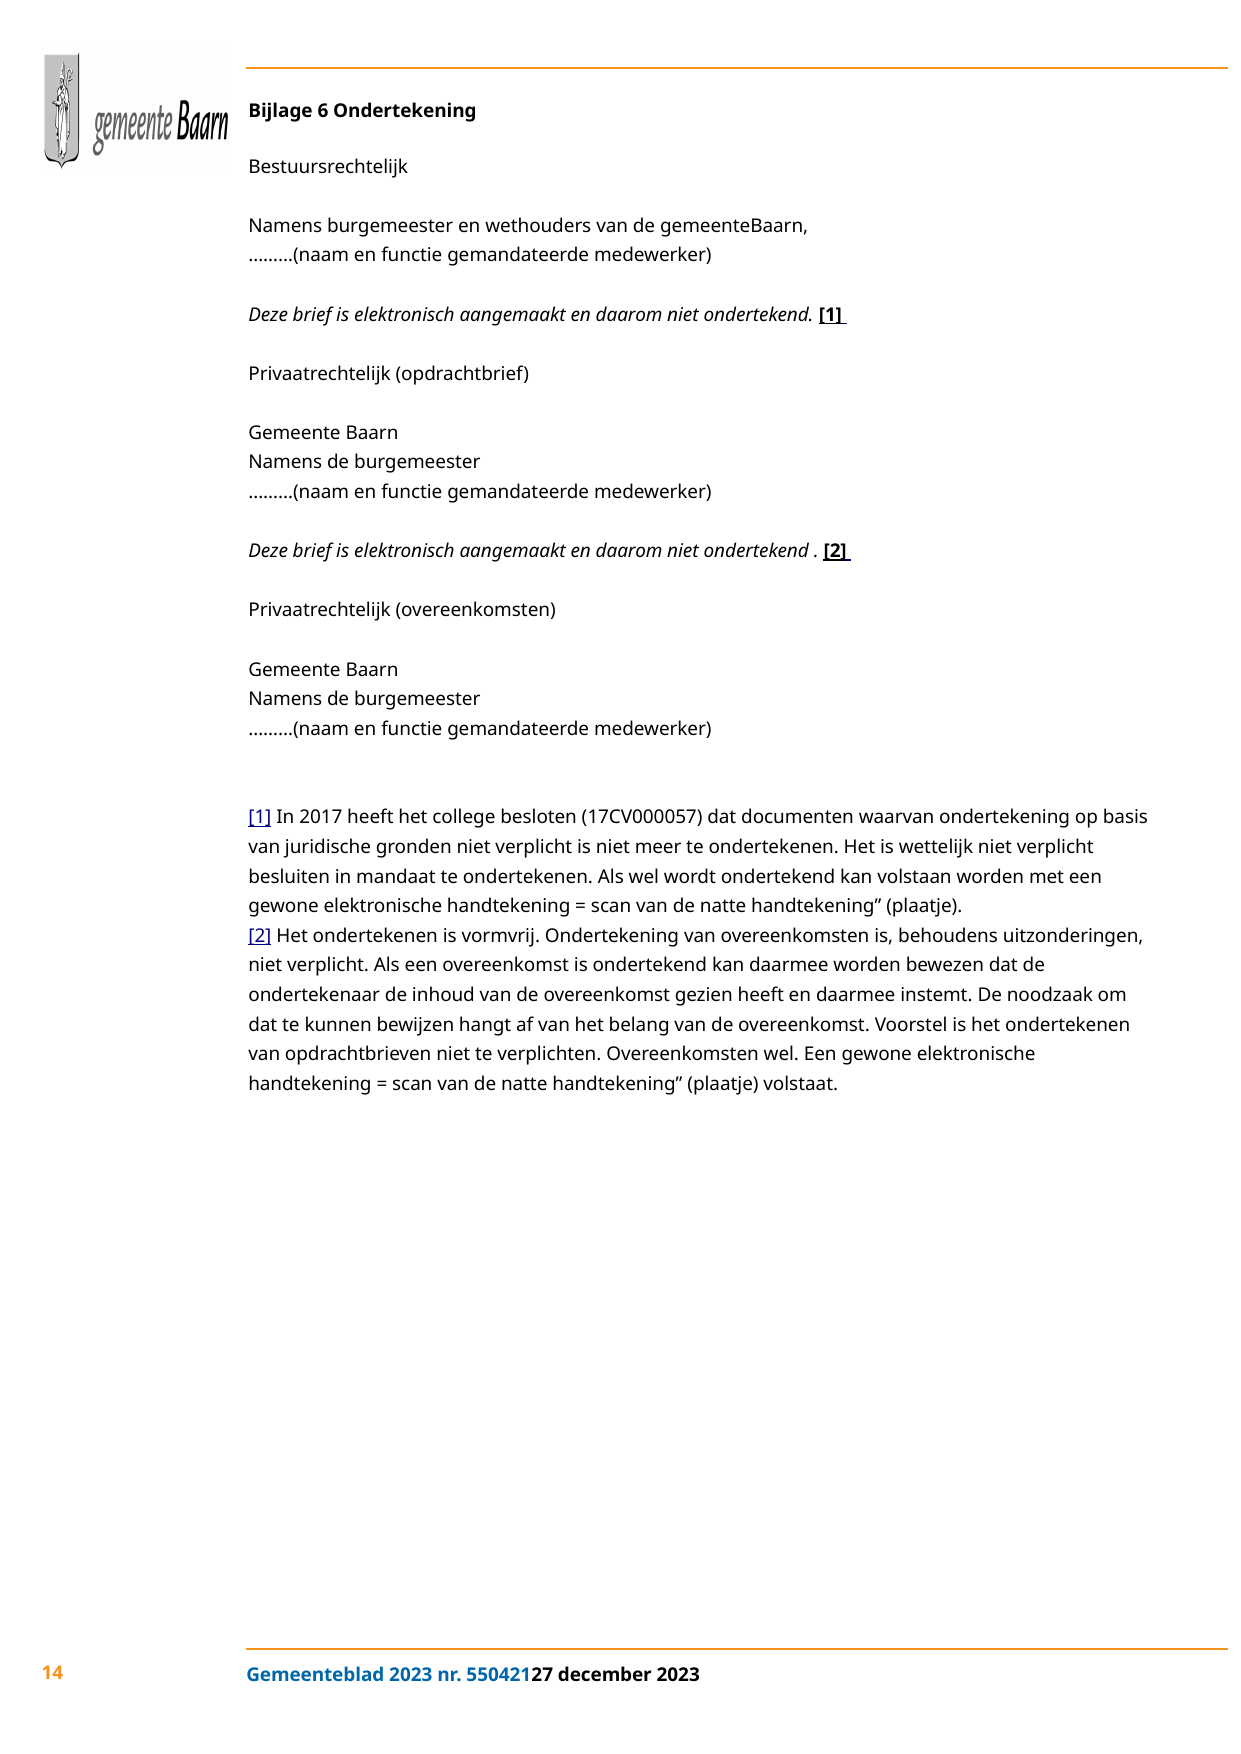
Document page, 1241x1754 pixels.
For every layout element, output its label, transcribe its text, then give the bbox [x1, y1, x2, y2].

text Deze brief is elektronisch aangemaakt en daarom niet ondertekend . [2] [248, 537, 1152, 563]
picture [41, 47, 231, 172]
text Namens de burgemeester [248, 449, 1152, 474]
text Privaatrechtelijk (overeenkomsten) [248, 597, 1152, 622]
text [2] Het ondertekenen is vormvrij. Ondertekening van overeenkomsten is, behoudens uitzonderingen, niet verplicht. Als een overeenkomst is ondertekend kan daarmee worden bewezen dat de ondertekenaar de inhoud van de overeenkomst gezien heeft en daarmee instemt. De noodzaak om dat te kunnen bewijzen hangt af van het belang van de overeenkomst. Voorstel is het ondertekenen van opdrachtbrieven niet te verplichten. Overeenkomsten wel. Een gewone elektronische handtekening = scan van de natte handtekening” (plaatje) volstaat. [248, 922, 1152, 1096]
text [1] In 2017 heeft het college besloten (17CV000057) dat documenten waarvan ondertekening op basis van juridische gronden niet verplicht is niet meer te ondertekenen. Het is wettelijk niet verplicht besluiten in mandaat te ondertekenen. Als wel wordt ondertekend kan volstaan worden met een gewone elektronische handtekening = scan van de natte handtekening” (plaatje). [248, 804, 1152, 918]
text Gemeente Baarn [248, 656, 1152, 682]
text Deze brief is elektronisch aangemaakt en daarom niet ondertekend. [1] [248, 301, 1152, 327]
text Privaatrechtelijk (opdrachtbrief) [248, 360, 1152, 386]
text ………(naam en functie gemandateerde medewerker) [248, 715, 1152, 741]
text Namens de burgemeester [248, 685, 1152, 711]
text Bestuursrechtelijk [248, 153, 1152, 179]
text Bijlage 6 Ondertekening [248, 95, 1152, 123]
text ………(naam en functie gemandateerde medewerker) [248, 242, 1152, 267]
text Gemeente Baarn [248, 419, 1152, 445]
text Namens burgemeester en wethouders van de gemeenteBaarn, [248, 212, 1152, 238]
text ………(naam en functie gemandateerde medewerker) [248, 478, 1152, 504]
